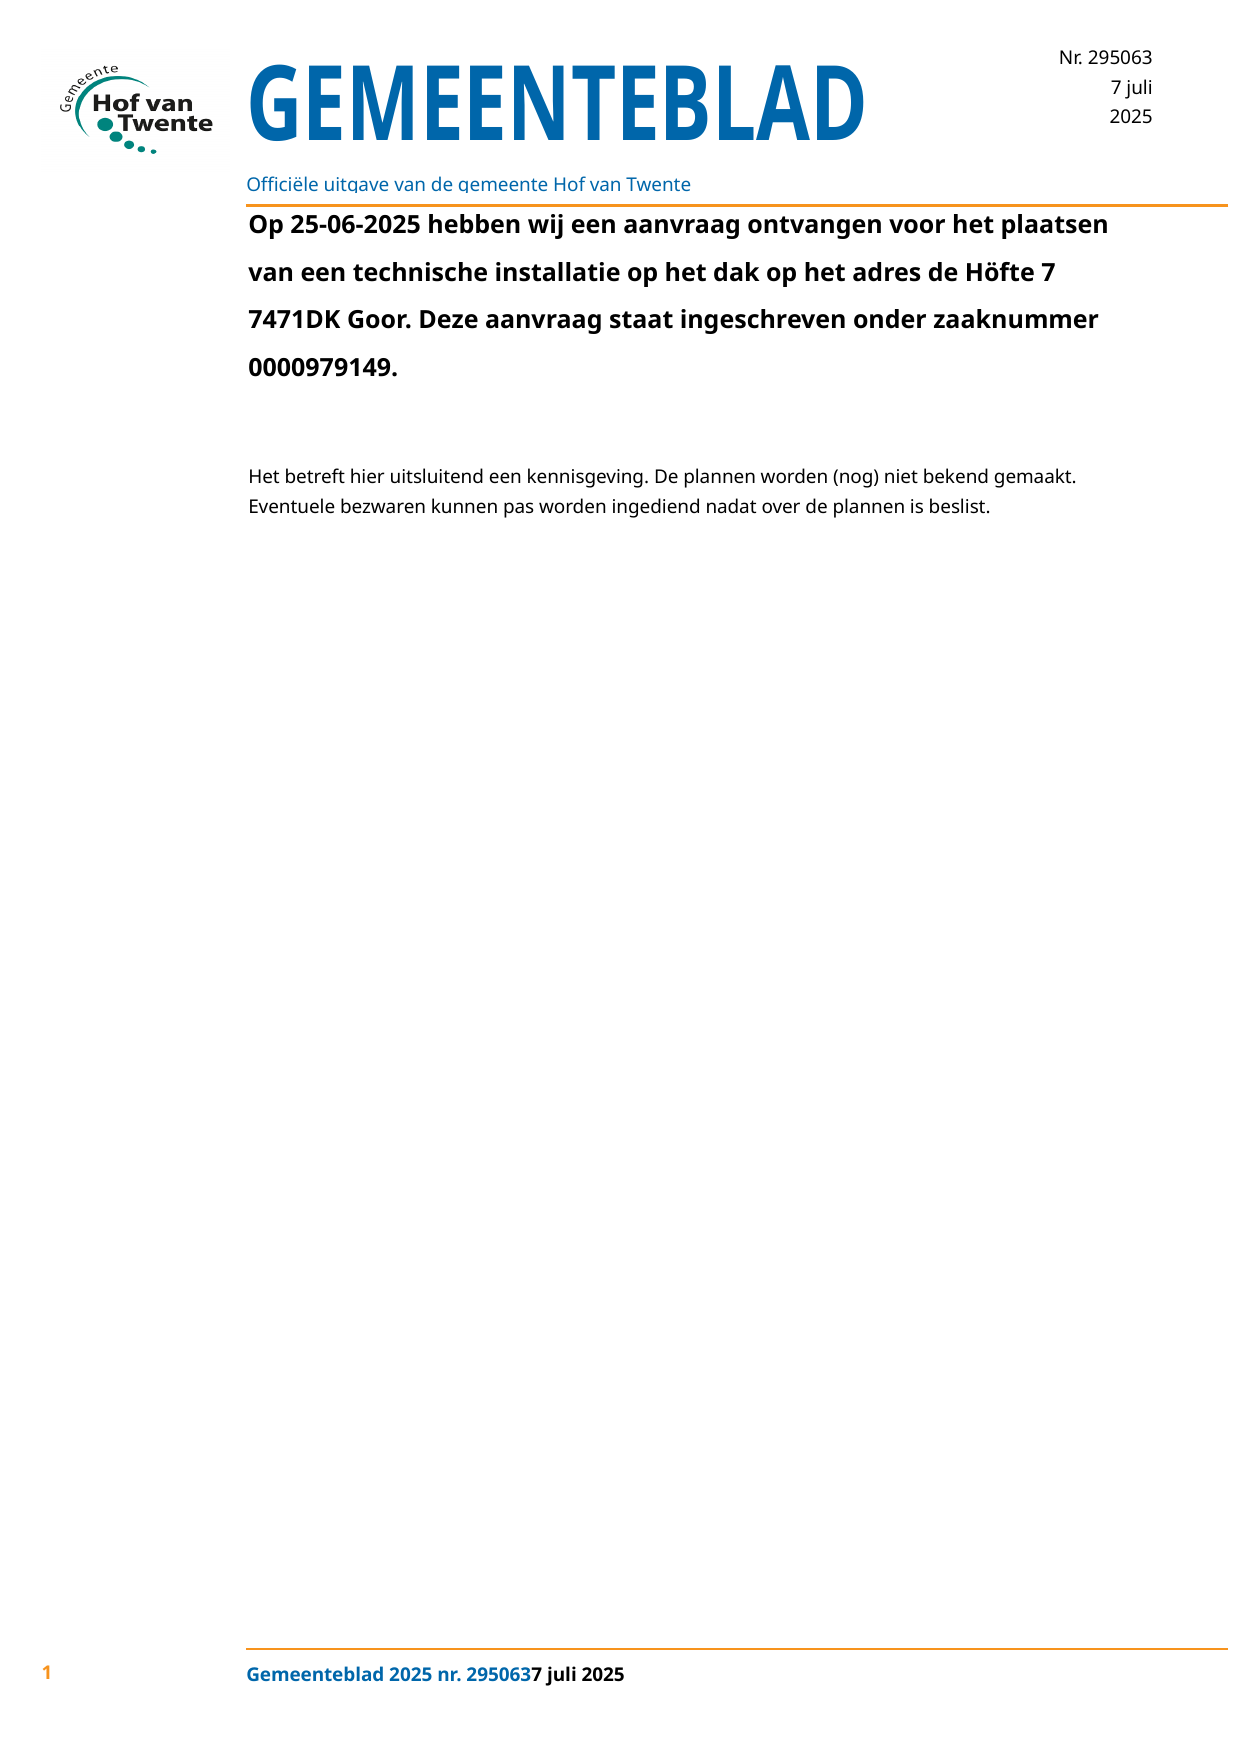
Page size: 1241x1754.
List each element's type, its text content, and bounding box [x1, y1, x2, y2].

text Op 25-06-2025 hebben wij een aanvraag ontvangen voor het plaatsen van een technische installatie op het dak op het adres de Höfte 7 7471DK Goor. Deze aanvraag staat ingeschreven onder zaaknummer 0000979149. [248, 207, 1152, 384]
text Het betreft hier uitsluitend een kennisgeving. De plannen worden (nog) niet bekend gemaakt. Eventuele bezwaren kunnen pas worden ingediend nadat over de plannen is beslist. [248, 463, 1152, 519]
picture [41, 47, 231, 172]
